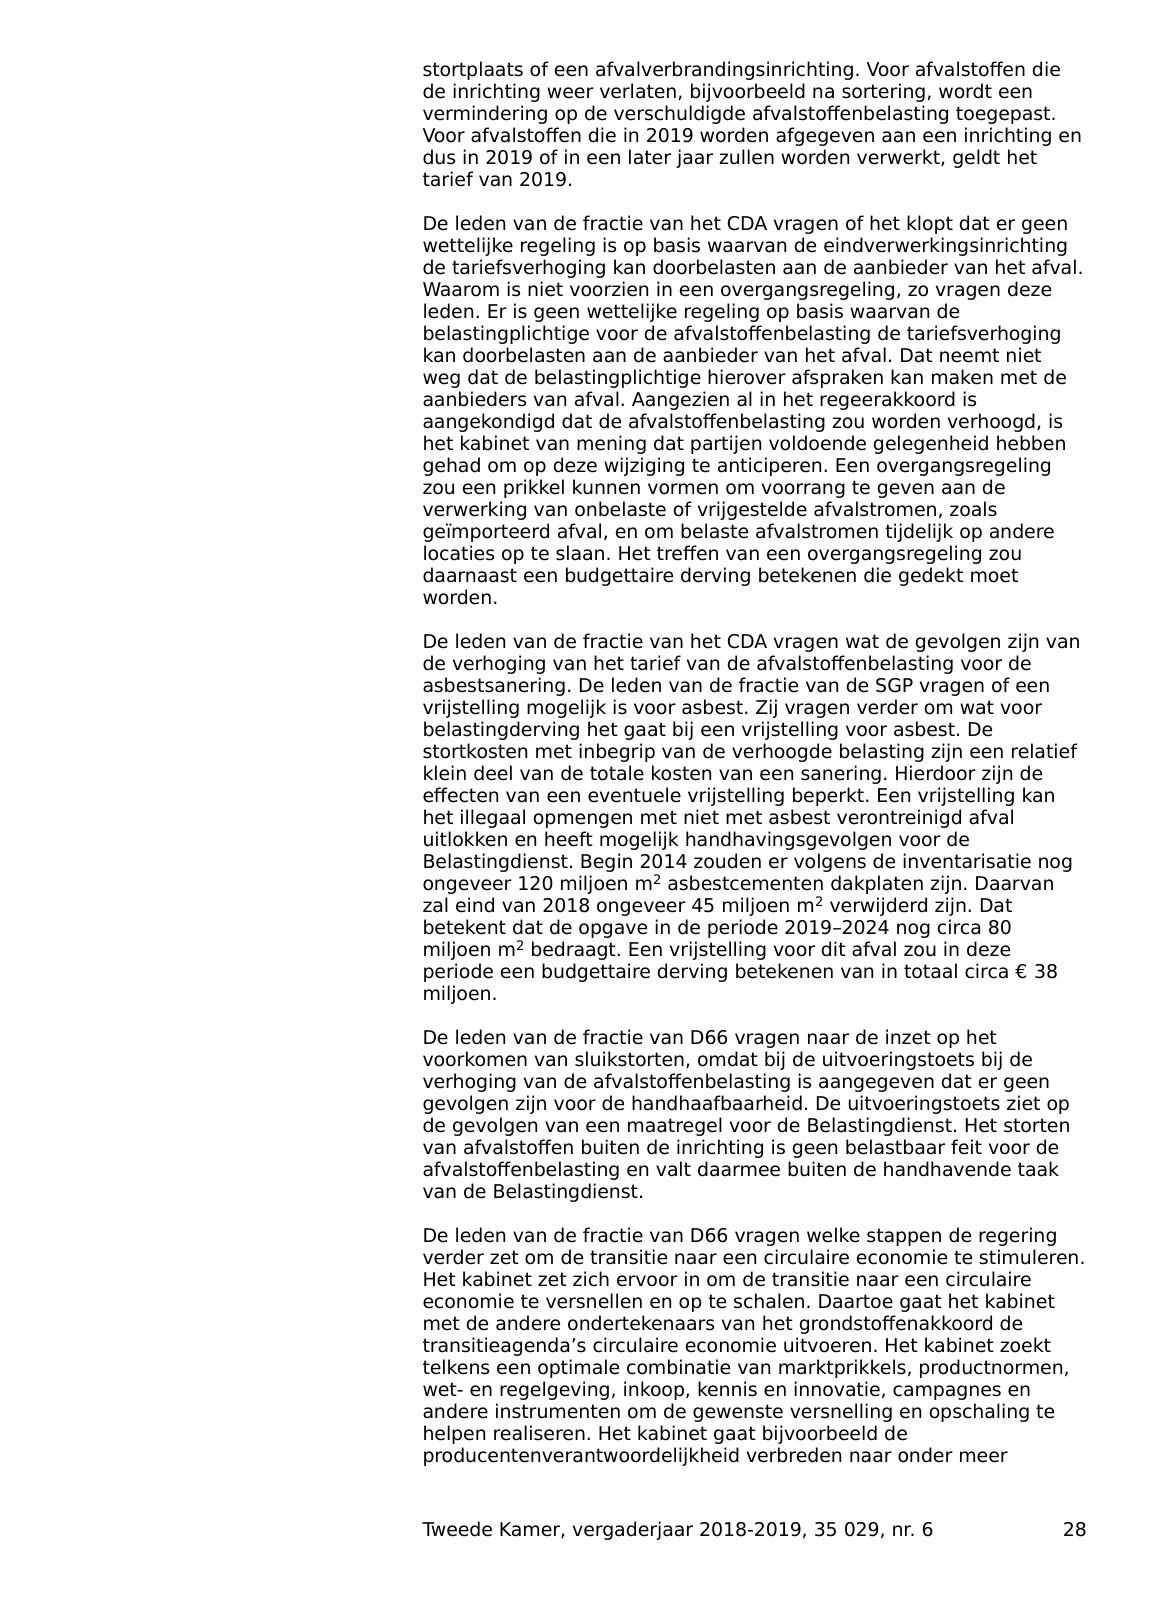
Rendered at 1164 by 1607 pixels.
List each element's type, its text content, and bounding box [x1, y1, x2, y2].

text De leden van de fractie van het CDA vragen wat de gevolgen zijn van de verhoging van het tarief van de afvalstoffenbelasting voor de asbestsanering. De leden van de fractie van de SGP vragen of een vrijstelling mogelijk is voor asbest. Zij vragen verder om wat voor belastingderving het gaat bij een vrijstelling voor asbest. De stortkosten met inbegrip van de verhoogde belasting zijn een relatief klein deel van de totale kosten van een sanering. Hierdoor zijn de effecten van een eventuele vrijstelling beperkt. Een vrijstelling kan het illegaal opmengen met niet met asbest verontreinigd afval uitlokken en heeft mogelijk handhavingsgevolgen voor de Belastingdienst. Begin 2014 zouden er volgens de inventarisatie nog ongeveer 120 miljoen m2 asbestcementen dakplaten zijn. Daarvan zal eind van 2018 ongeveer 45 miljoen m2 verwijderd zijn. Dat betekent dat de opgave in de periode 2019–2024 nog circa 80 miljoen m2 bedraagt. Een vrijstelling voor dit afval zou in deze periode een budgettaire derving betekenen van in totaal circa € 38 miljoen. [422, 631, 1087, 1004]
text De leden van de fractie van het CDA vragen of het klopt dat er geen wettelijke regeling is op basis waarvan de eindverwerkingsinrichting de tariefsverhoging kan doorbelasten aan de aanbieder van het afval. Waarom is niet voorzien in een overgangsregeling, zo vragen deze leden. Er is geen wettelijke regeling op basis waarvan de belastingplichtige voor de afvalstoffenbelasting de tariefsverhoging kan doorbelasten aan de aanbieder van het afval. Dat neemt niet weg dat de belastingplichtige hierover afspraken kan maken met de aanbieders van afval. Aangezien al in het regeerakkoord is aangekondigd dat de afvalstoffenbelasting zou worden verhoogd, is het kabinet van mening dat partijen voldoende gelegenheid hebben gehad om op deze wijziging te anticiperen. Een overgangsregeling zou een prikkel kunnen vormen om voorrang te geven aan de verwerking van onbelaste of vrijgestelde afvalstromen, zoals geïmporteerd afval, en om belaste afvalstromen tijdelijk op andere locaties op te slaan. Het treffen van een overgangsregeling zou daarnaast een budgettaire derving betekenen die gedekt moet worden. [422, 213, 1087, 609]
text De leden van de fractie van D66 vragen naar de inzet op het voorkomen van sluikstorten, omdat bij de uitvoeringstoets bij de verhoging van de afvalstoffenbelasting is aangegeven dat er geen gevolgen zijn voor de handhaafbaarheid. De uitvoeringstoets ziet op de gevolgen van een maatregel voor de Belastingdienst. Het storten van afvalstoffen buiten de inrichting is geen belastbaar feit voor de afvalstoffenbelasting en valt daarmee buiten de handhavende taak van de Belastingdienst. [422, 1027, 1087, 1203]
text stortplaats of een afvalverbrandingsinrichting. Voor afvalstoffen die de inrichting weer verlaten, bijvoorbeeld na sortering, wordt een vermindering op de verschuldigde afvalstoffenbelasting toegepast. Voor afvalstoffen die in 2019 worden afgegeven aan een inrichting en dus in 2019 of in een later jaar zullen worden verwerkt, geldt het tarief van 2019. [422, 59, 1087, 191]
text De leden van de fractie van D66 vragen welke stappen de regering verder zet om de transitie naar een circulaire economie te stimuleren. Het kabinet zet zich ervoor in om de transitie naar een circulaire economie te versnellen en op te schalen. Daartoe gaat het kabinet met de andere ondertekenaars van het grondstoffenakkoord de transitieagenda’s circulaire economie uitvoeren. Het kabinet zoekt telkens een optimale combinatie van marktprikkels, productnormen, wet- en regelgeving, inkoop, kennis en innovatie, campagnes en andere instrumenten om de gewenste versnelling en opschaling te helpen realiseren. Het kabinet gaat bijvoorbeeld de producentenverantwoordelijkheid verbreden naar onder meer [422, 1225, 1087, 1467]
